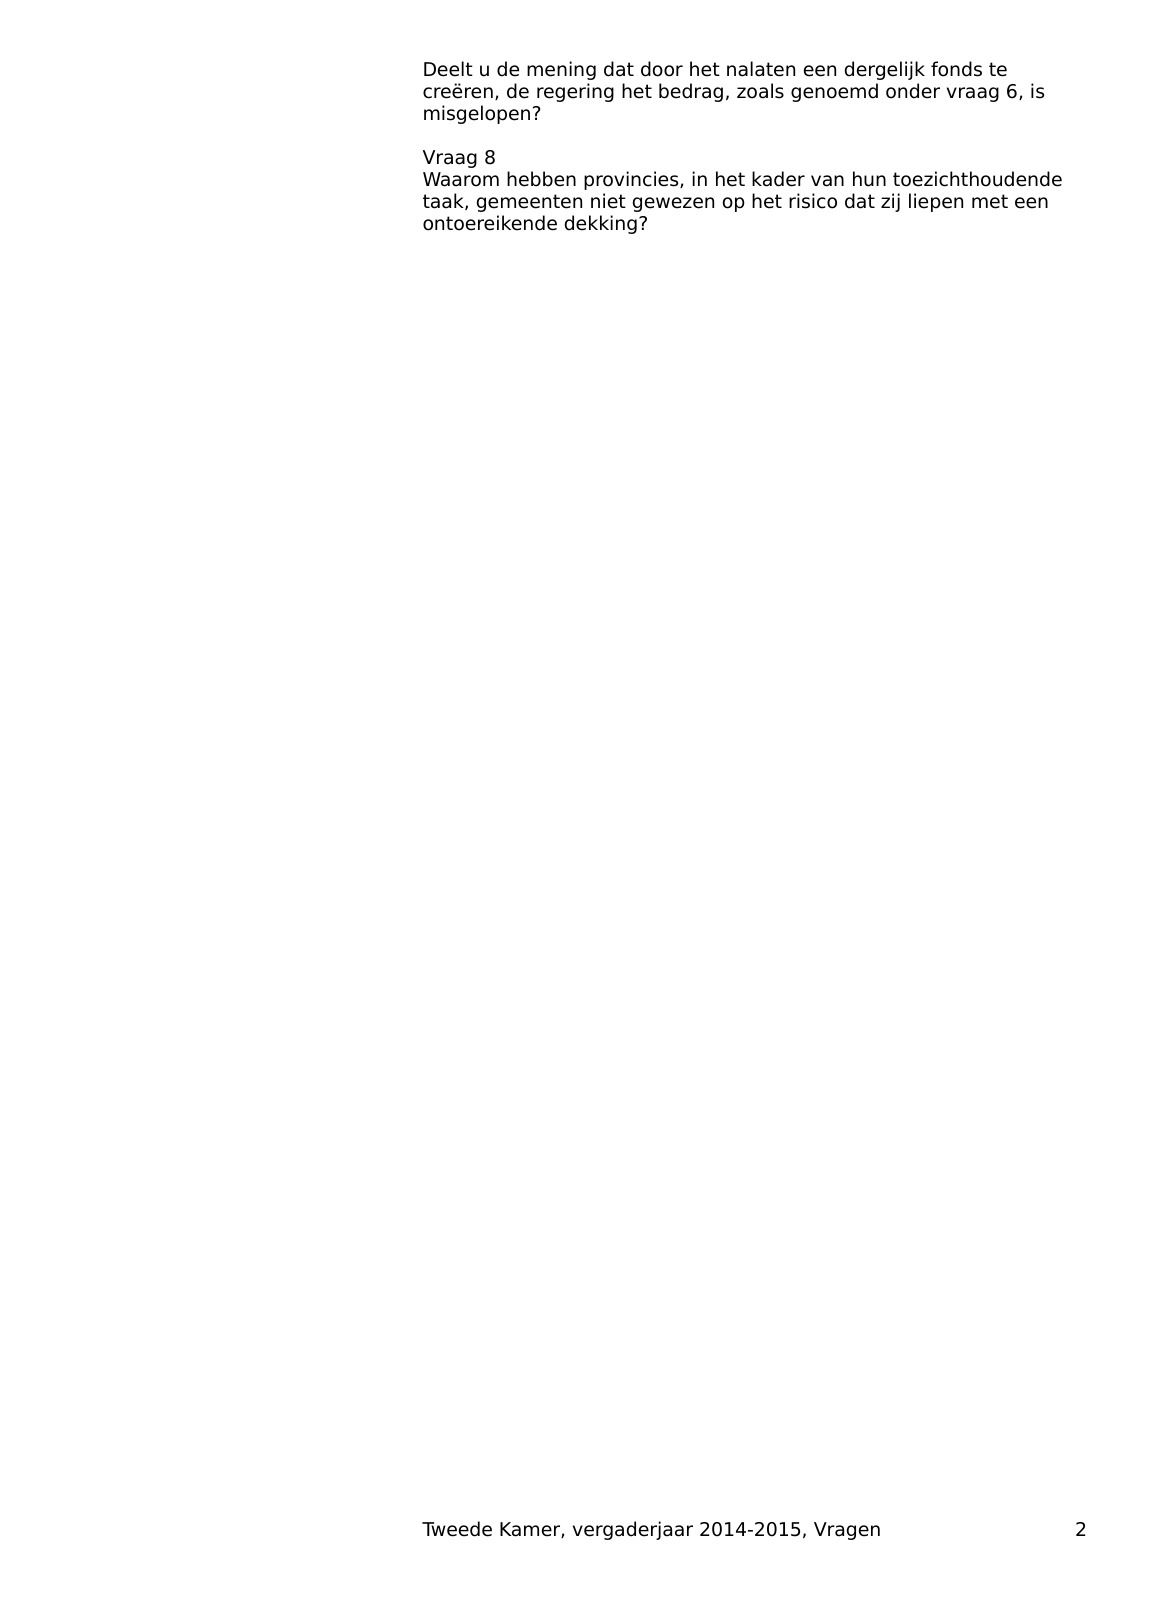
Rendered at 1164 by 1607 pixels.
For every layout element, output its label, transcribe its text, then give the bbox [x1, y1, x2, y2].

text Vraag 8 [422, 147, 1087, 169]
text Waarom hebben provincies, in het kader van hun toezichthoudende taak, gemeenten niet gewezen op het risico dat zij liepen met een ontoereikende dekking? [422, 169, 1087, 235]
text Deelt u de mening dat door het nalaten een dergelijk fonds te creëren, de regering het bedrag, zoals genoemd onder vraag 6, is misgelopen? [422, 59, 1087, 125]
